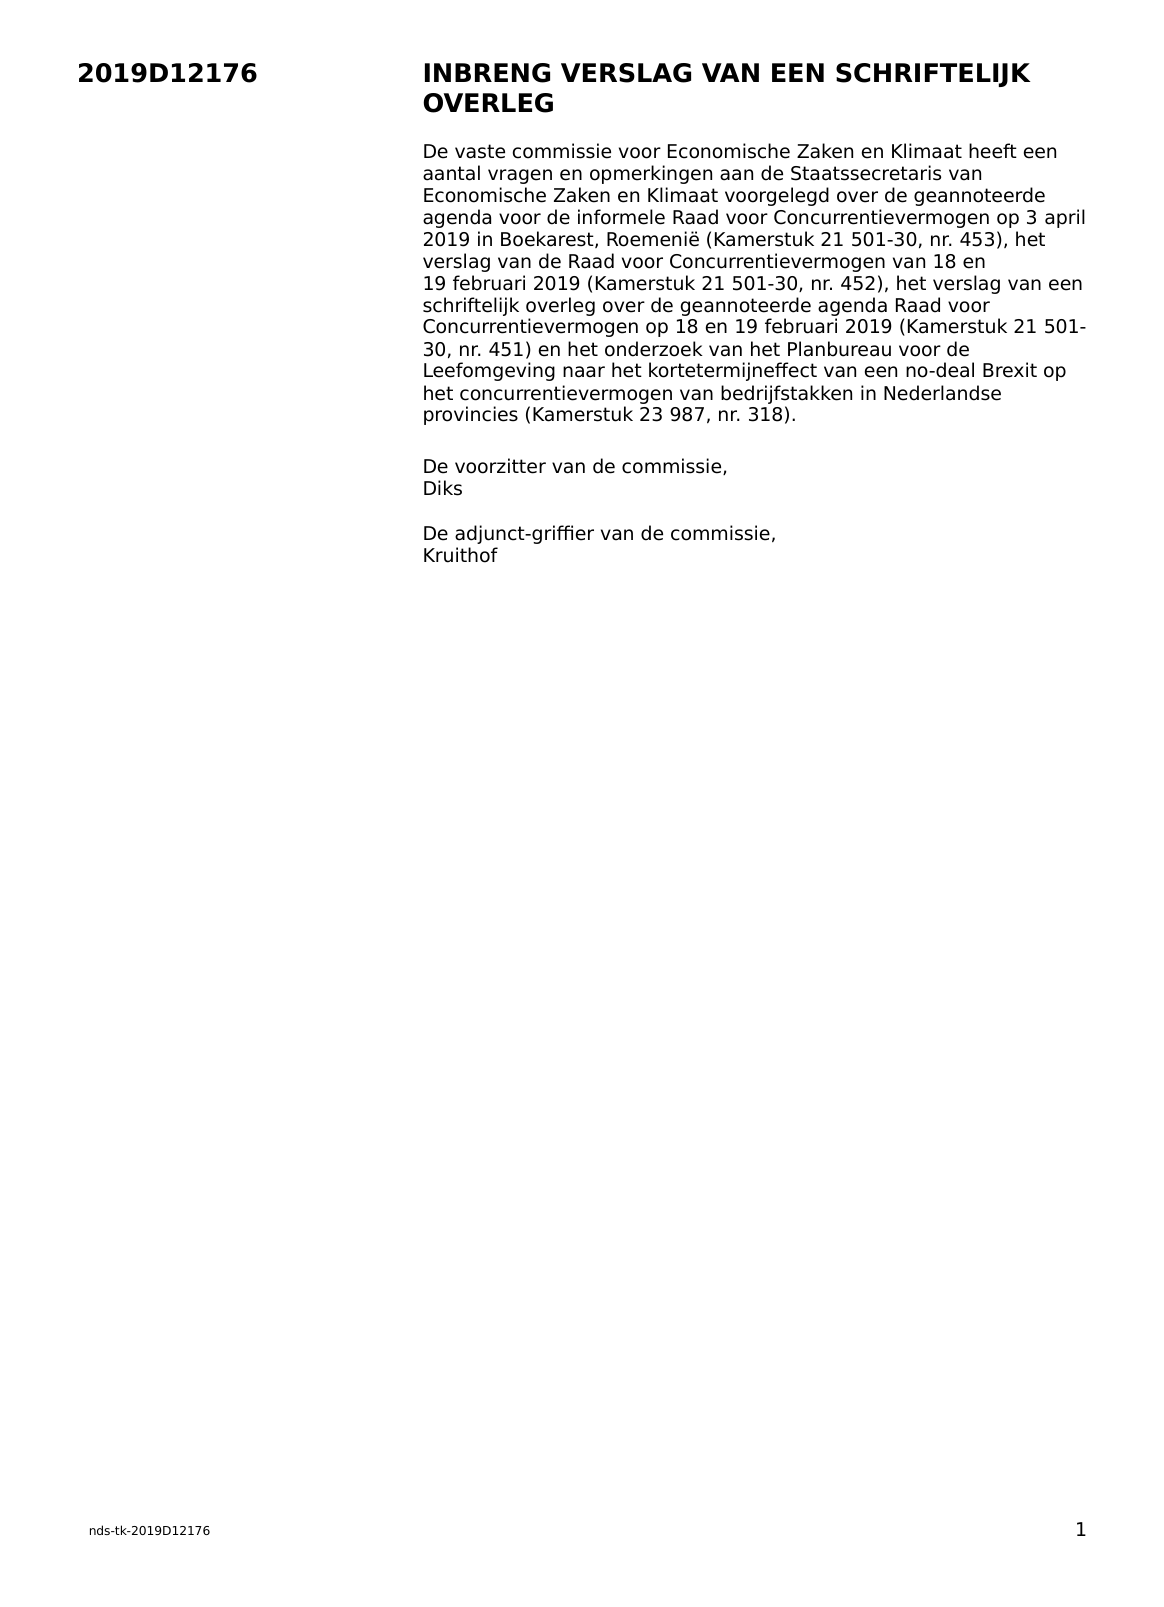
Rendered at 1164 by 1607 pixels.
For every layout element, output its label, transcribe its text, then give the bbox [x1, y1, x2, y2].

text De vaste commissie voor Economische Zaken en Klimaat heeft een aantal vragen en opmerkingen aan de Staatssecretaris van Economische Zaken en Klimaat voorgelegd over de geannoteerde agenda voor de informele Raad voor Concurrentievermogen op 3 april 2019 in Boekarest, Roemenië (Kamerstuk 21 501-30, nr. 453), het verslag van de Raad voor Concurrentievermogen van 18 en 19 februari 2019 (Kamerstuk 21 501-30, nr. 452), het verslag van een schriftelijk overleg over de geannoteerde agenda Raad voor Concurrentievermogen op 18 en 19 februari 2019 (Kamerstuk 21 501-30, nr. 451) en het onderzoek van het Planbureau voor de Leefomgeving naar het kortetermijneffect van een no-deal Brexit op het concurrentievermogen van bedrijfstakken in Nederlandse provincies (Kamerstuk 23 987, nr. 318). [422, 141, 1087, 426]
text nds-tk-2019D12176 [88, 1524, 323, 1538]
text 2019D12176 INBRENG VERSLAG VAN EEN SCHRIFTELIJK OVERLEG [77, 59, 1087, 118]
text De voorzitter van de commissie, Diks [422, 456, 1087, 500]
text De adjunct-griffier van de commissie, Kruithof [422, 522, 1087, 566]
